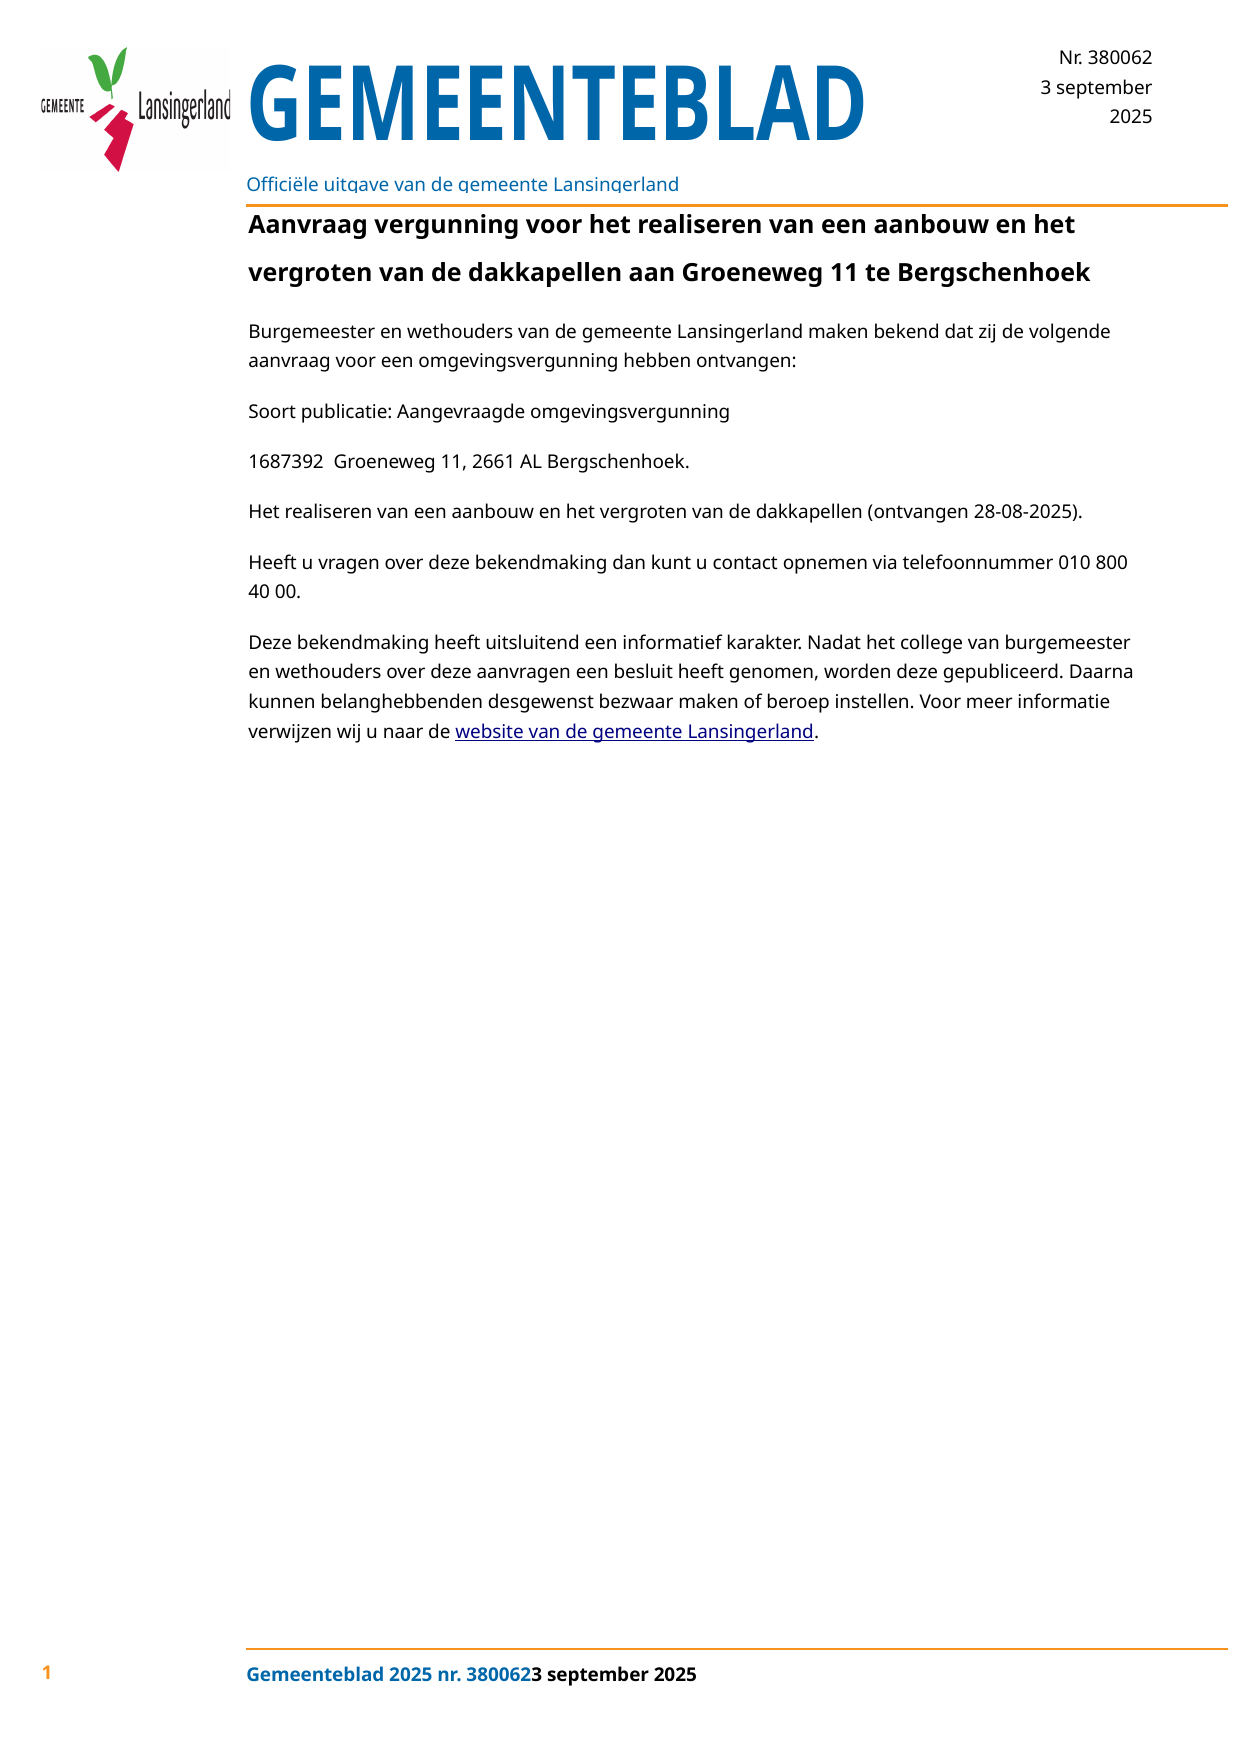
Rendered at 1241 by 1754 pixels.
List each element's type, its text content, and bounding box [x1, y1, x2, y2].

text Burgemeester en wethouders van de gemeente Lansingerland maken bekend dat zij de volgende aanvraag voor een omgevingsvergunning hebben ontvangen: [248, 318, 1152, 373]
picture [41, 47, 231, 172]
text Soort publicatie: Aangevraagde omgevingsvergunning [248, 398, 1152, 424]
text Heeft u vragen over deze bekendmaking dan kunt u contact opnemen via telefoonnummer 010 800 40 00. [248, 549, 1152, 604]
text 1687392 Groeneweg 11, 2661 AL Bergschenhoek. [248, 448, 1152, 474]
text Het realiseren van een aanbouw en het vergroten van de dakkapellen (ontvangen 28-08-2025). [248, 499, 1152, 524]
text Aanvraag vergunning voor het realiseren van een aanbouw en het vergroten van de dakkapellen aan Groeneweg 11 te Bergschenhoek [248, 207, 1152, 288]
text Deze bekendmaking heeft uitsluitend een informatief karakter. Nadat het college van burgemeester en wethouders over deze aanvragen een besluit heeft genomen, worden deze gepubliceerd. Daarna kunnen belanghebbenden desgewenst bezwaar maken of beroep instellen. Voor meer informatie verwijzen wij u naar de website van de gemeente Lansingerland. [248, 629, 1152, 744]
